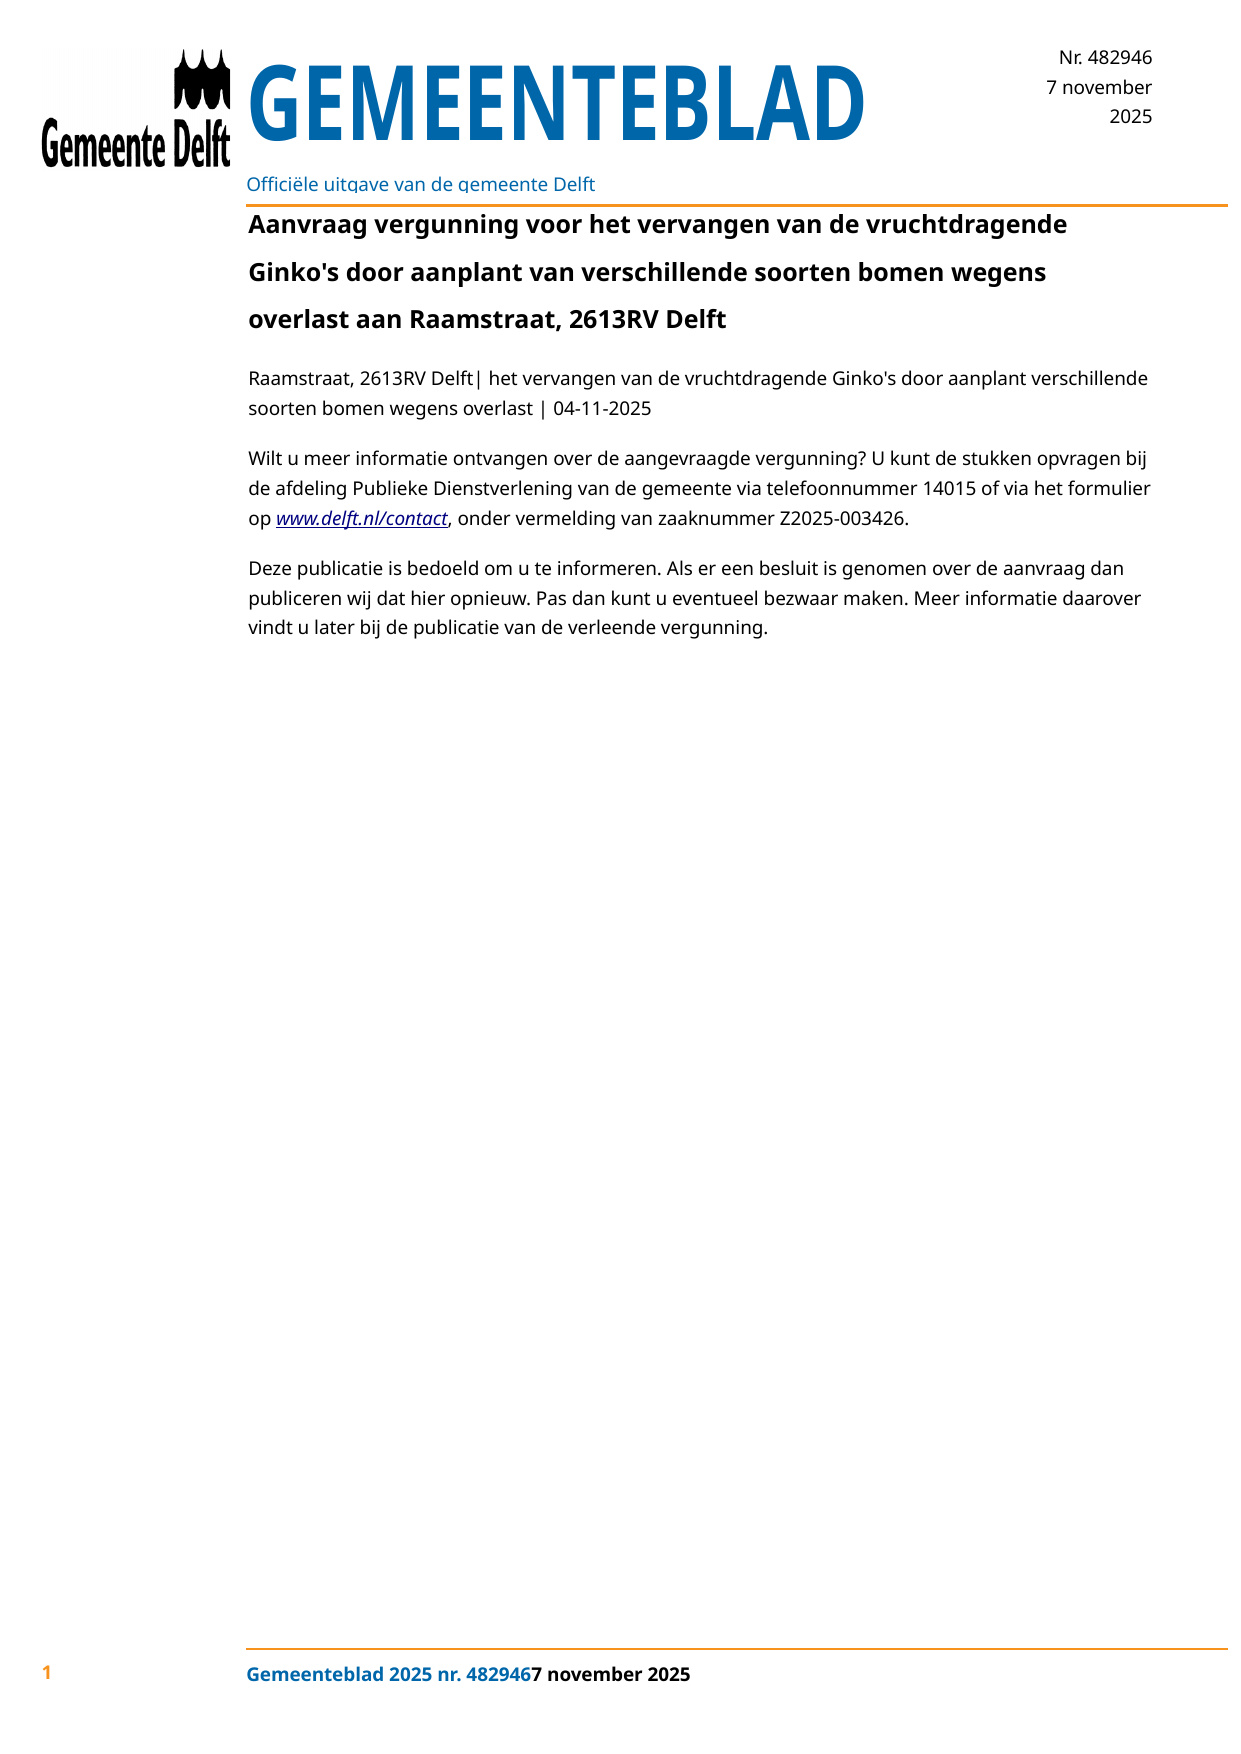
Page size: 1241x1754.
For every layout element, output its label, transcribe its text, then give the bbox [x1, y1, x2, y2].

text Wilt u meer informatie ontvangen over de aangevraagde vergunning? U kunt de stukken opvragen bij de afdeling Publieke Dienstverlening van de gemeente via telefoonnummer 14015 of via het formulier op www.delft.nl/contact, onder vermelding van zaaknummer Z2025-003426. [248, 446, 1152, 530]
text Aanvraag vergunning voor het vervangen van de vruchtdragende Ginko's door aanplant van verschillende soorten bomen wegens overlast aan Raamstraat, 2613RV Delft [248, 207, 1152, 336]
text Deze publicatie is bedoeld om u te informeren. Als er een besluit is genomen over de aanvraag dan publiceren wij dat hier opnieuw. Pas dan kunt u eventueel bezwaar maken. Meer informatie daarover vindt u later bij de publicatie van de verleende vergunning. [248, 555, 1152, 640]
picture [41, 47, 231, 172]
text Raamstraat, 2613RV Delft| het vervangen van de vruchtdragende Ginko's door aanplant verschillende soorten bomen wegens overlast | 04-11-2025 [248, 366, 1152, 421]
